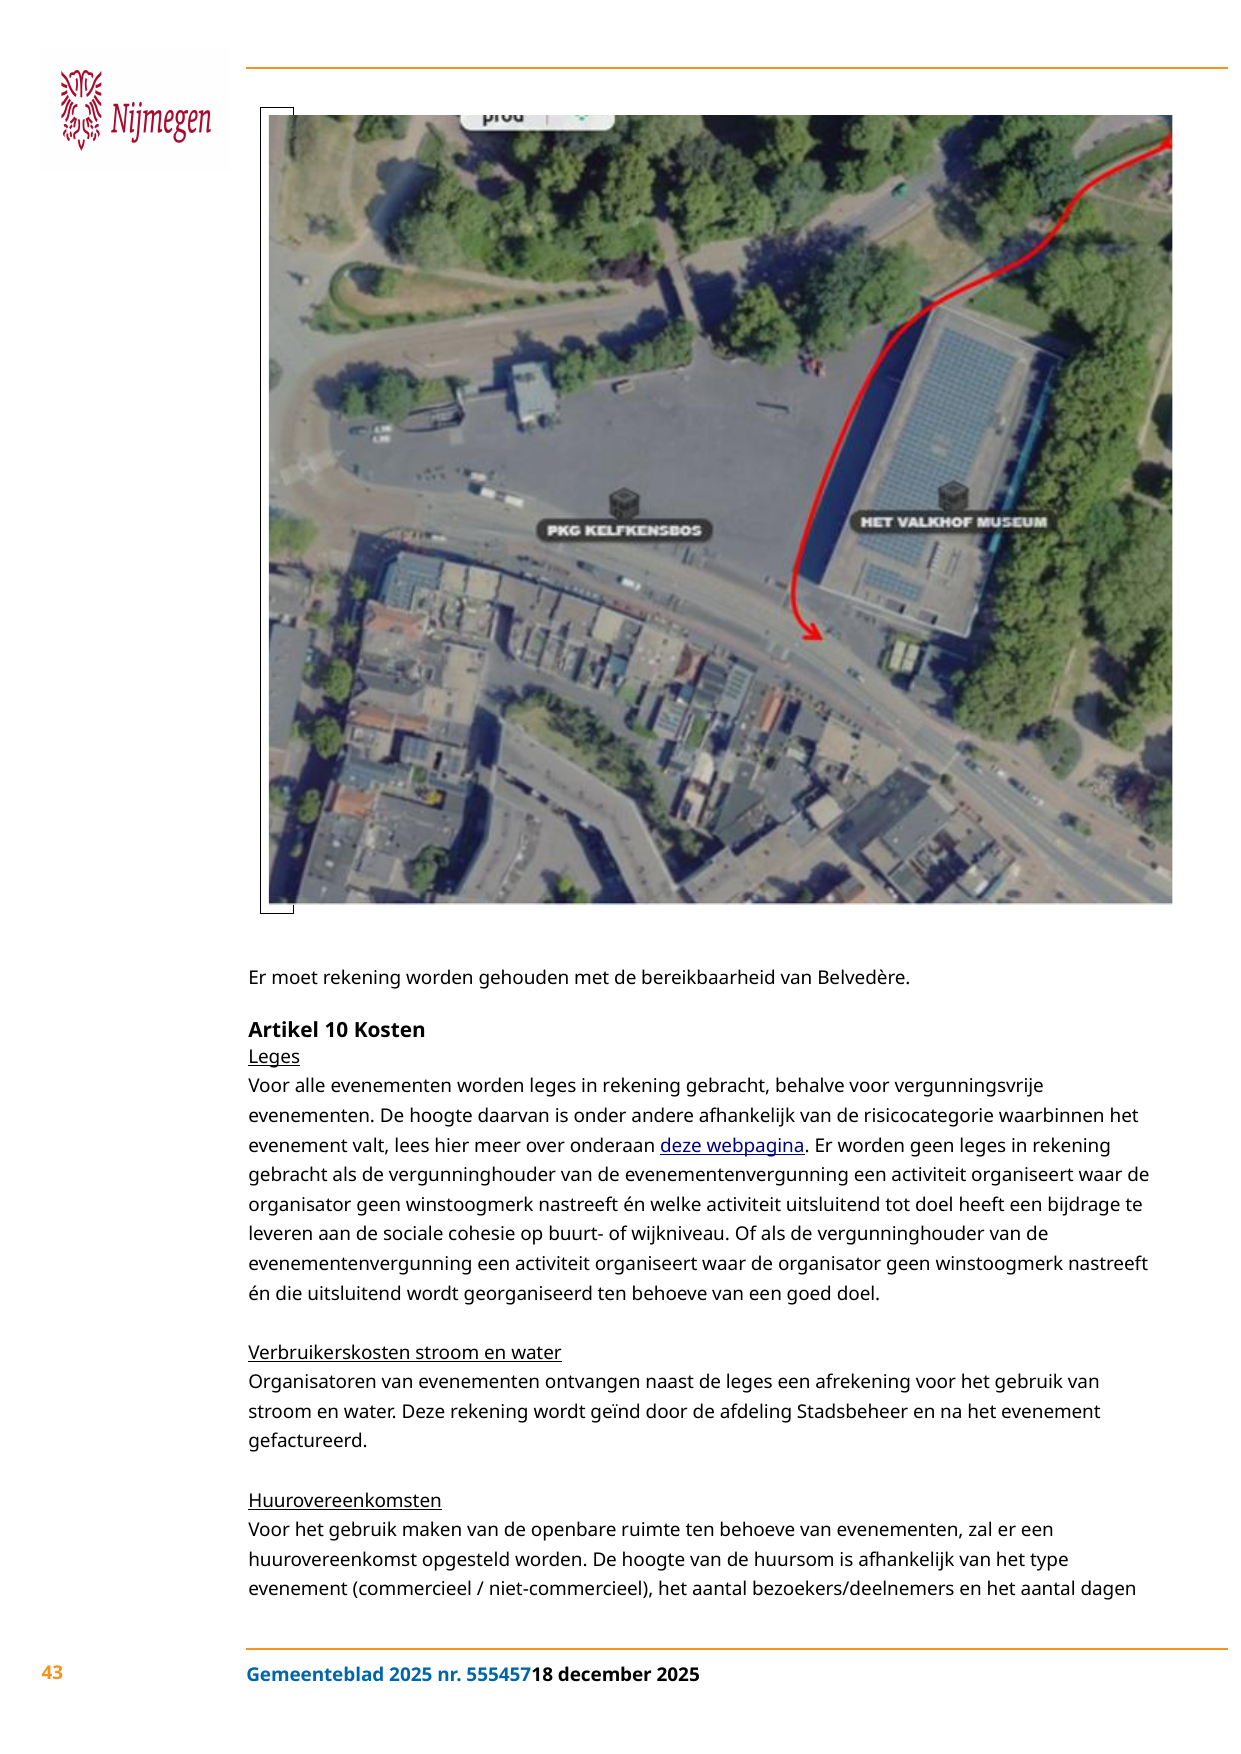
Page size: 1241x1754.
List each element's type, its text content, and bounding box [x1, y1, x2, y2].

text Organisatoren van evenementen ontvangen naast de leges een afrekening voor het gebruik van stroom en water. Deze rekening wordt geïnd door de afdeling Stadsbeheer en na het evenement gefactureerd. [248, 1368, 1152, 1453]
picture [41, 47, 231, 172]
text Voor alle evenementen worden leges in rekening gebracht, behalve voor vergunningsvrije evenementen. De hoogte daarvan is onder andere afhankelijk van de risicocategorie waarbinnen het evenement valt, lees hier meer over onderaan deze webpagina. Er worden geen leges in rekening gebracht als de vergunninghouder van de evenementenvergunning een activiteit organiseert waar de organisator geen winstoogmerk nastreeft én welke activiteit uitsluitend tot doel heeft een bijdrage te leveren aan de sociale cohesie op buurt- of wijkniveau. Of als de vergunninghouder van de evenementenvergunning een activiteit organiseert waar de organisator geen winstoogmerk nastreeft én die uitsluitend wordt georganiseerd ten behoeve van een goed doel. [248, 1073, 1152, 1306]
picture [268, 115, 1173, 905]
text Verbruikerskosten stroom en water [248, 1339, 1152, 1365]
text Er moet rekening worden gehouden met de bereikbaarheid van Belvedère. [248, 964, 1152, 990]
text Leges [248, 1043, 1152, 1069]
text Huurovereenkomsten [248, 1487, 1152, 1513]
text Artikel 10 Kosten [248, 1015, 1152, 1043]
text Voor het gebruik maken van de openbare ruimte ten behoeve van evenementen, zal er een huurovereenkomst opgesteld worden. De hoogte van de huursom is afhankelijk van het type evenement (commercieel / niet-commercieel), het aantal bezoekers/deelnemers en het aantal dagen [248, 1516, 1152, 1601]
